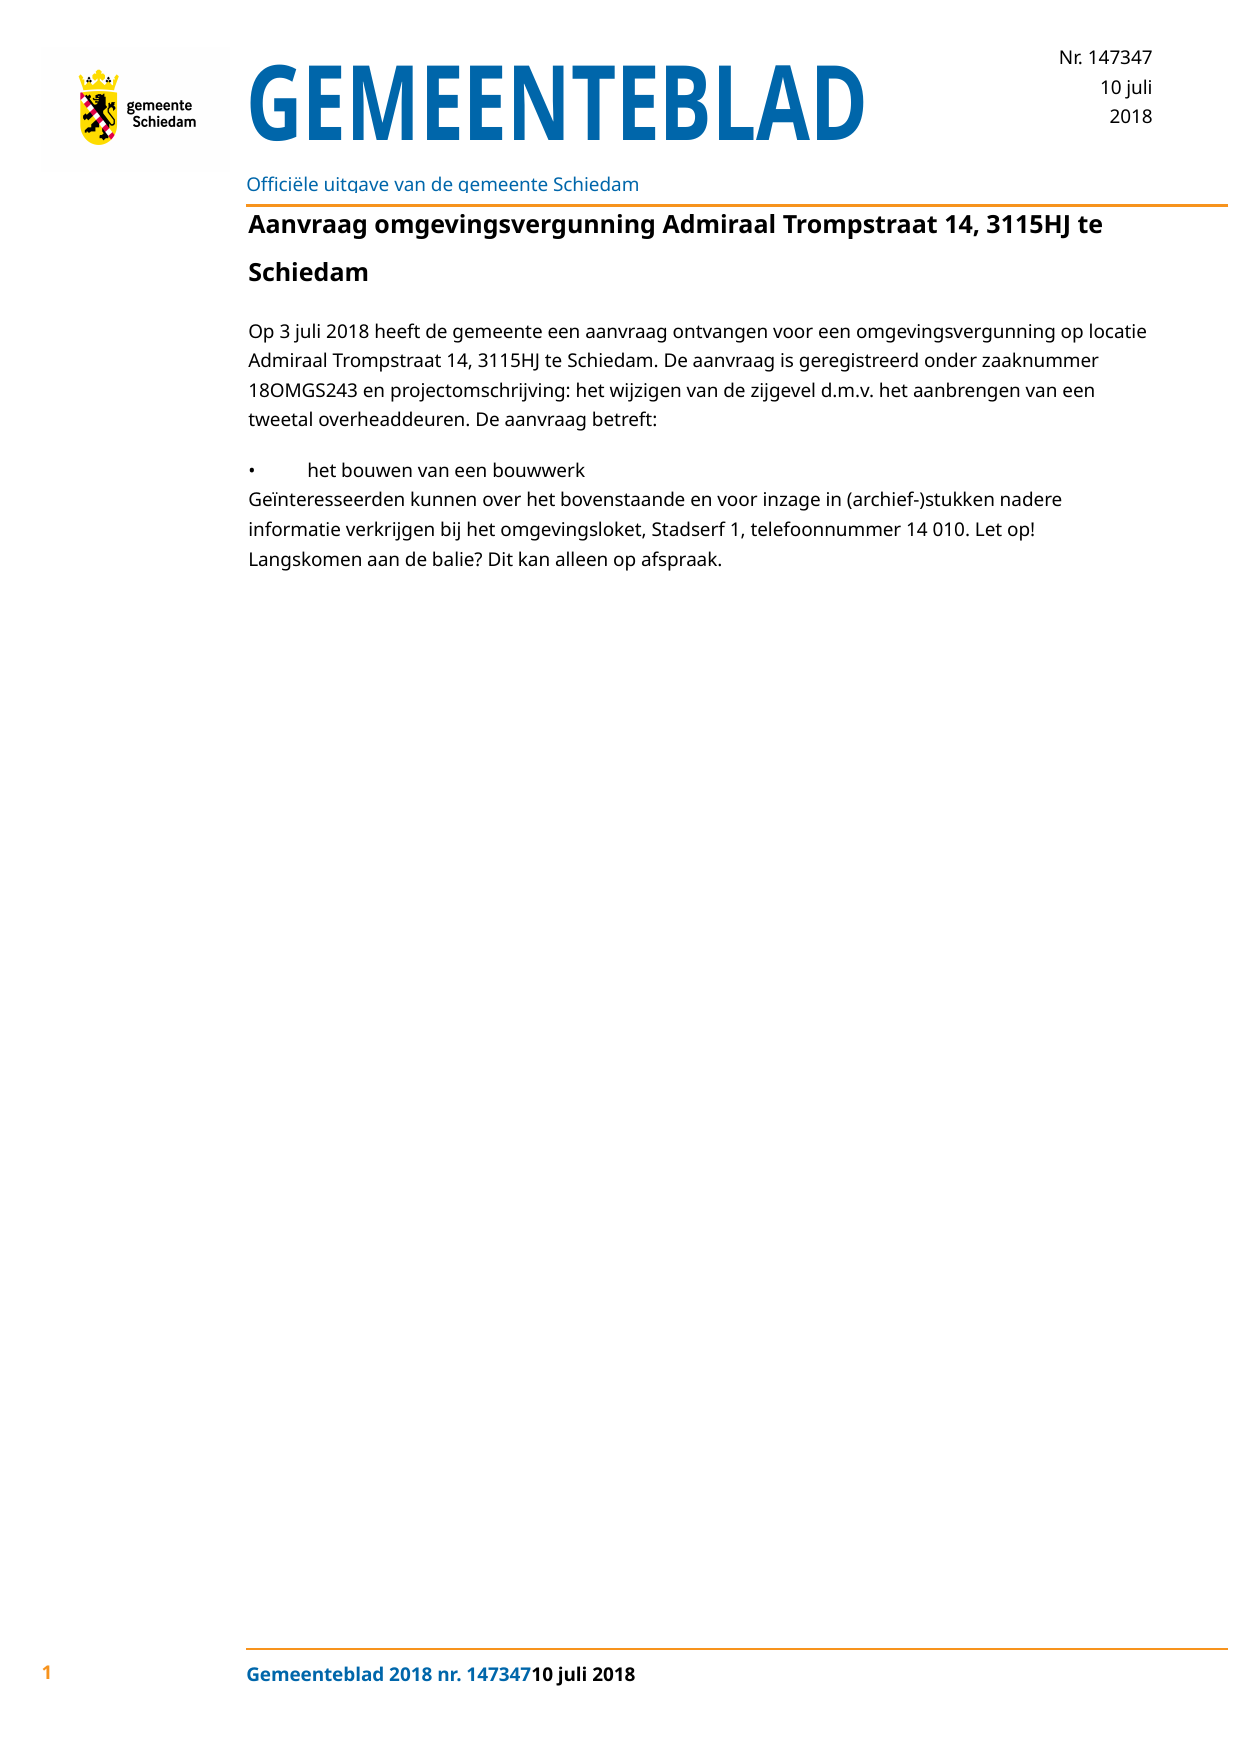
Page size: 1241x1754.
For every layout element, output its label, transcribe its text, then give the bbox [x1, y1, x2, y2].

list het bouwen van een bouwwerk [248, 457, 1152, 483]
text Geïnteresseerden kunnen over het bovenstaande en voor inzage in (archief-)stukken nadere informatie verkrijgen bij het omgevingsloket, Stadserf 1, telefoonnummer 14 010. Let op! Langskomen aan de balie? Dit kan alleen op afspraak. [248, 487, 1152, 572]
text Aanvraag omgevingsvergunning Admiraal Trompstraat 14, 3115HJ te Schiedam [248, 207, 1152, 288]
picture [41, 47, 231, 172]
text Op 3 juli 2018 heeft de gemeente een aanvraag ontvangen voor een omgevingsvergunning op locatie Admiraal Trompstraat 14, 3115HJ te Schiedam. De aanvraag is geregistreerd onder zaaknummer 18OMGS243 en projectomschrijving: het wijzigen van de zijgevel d.m.v. het aanbrengen van een tweetal overheaddeuren. De aanvraag betreft: [248, 318, 1152, 432]
